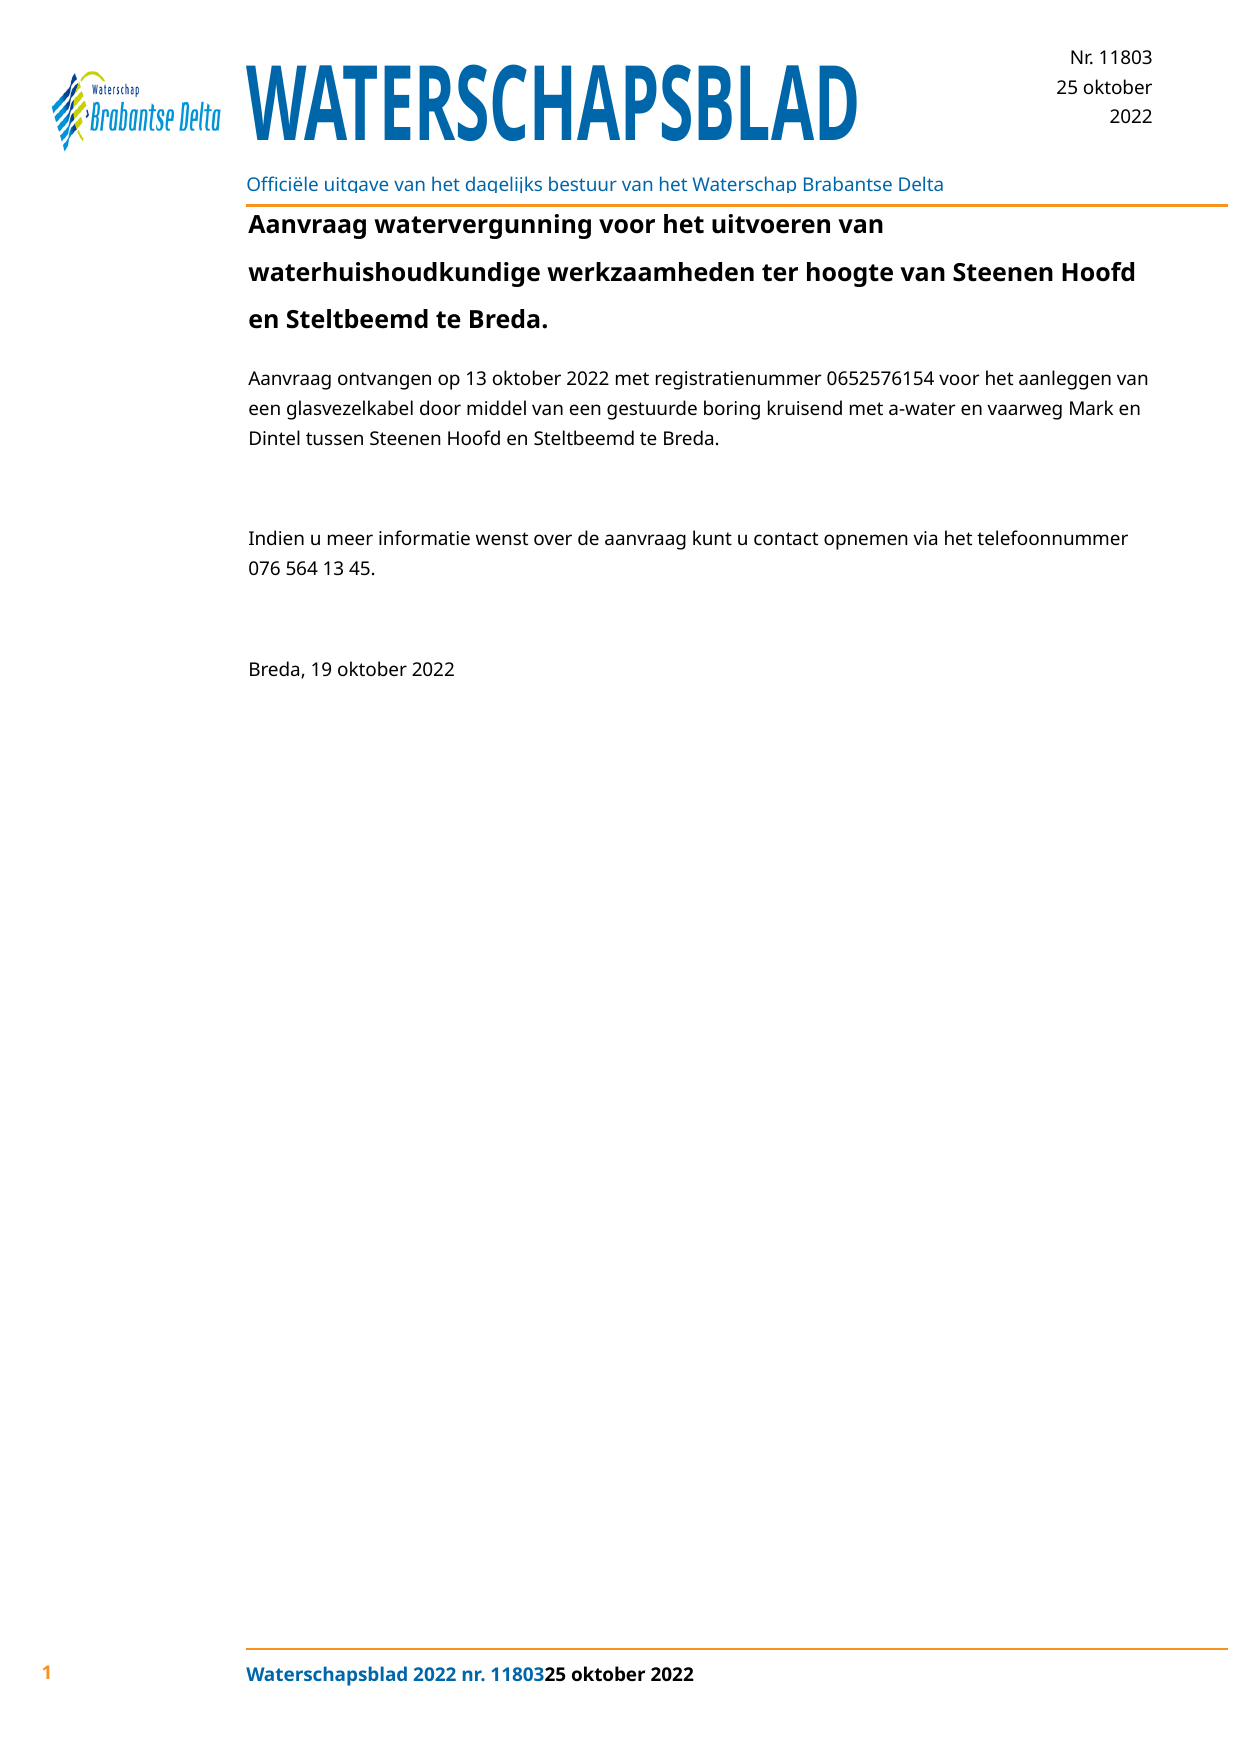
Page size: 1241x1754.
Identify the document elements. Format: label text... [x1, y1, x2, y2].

text Indien u meer informatie wenst over de aanvraag kunt u contact opnemen via het telefoonnummer 076 564 13 45. [248, 526, 1152, 581]
text Aanvraag ontvangen op 13 oktober 2022 met registratienummer 0652576154 voor het aanleggen van een glasvezelkabel door middel van een gestuurde boring kruisend met a-water en vaarweg Mark en Dintel tussen Steenen Hoofd en Steltbeemd te Breda. [248, 366, 1152, 450]
text Aanvraag watervergunning voor het uitvoeren van waterhuishoudkundige werkzaamheden ter hoogte van Steenen Hoofd en Steltbeemd te Breda. [248, 207, 1152, 336]
picture [41, 47, 231, 172]
text Breda, 19 oktober 2022 [248, 656, 1152, 682]
